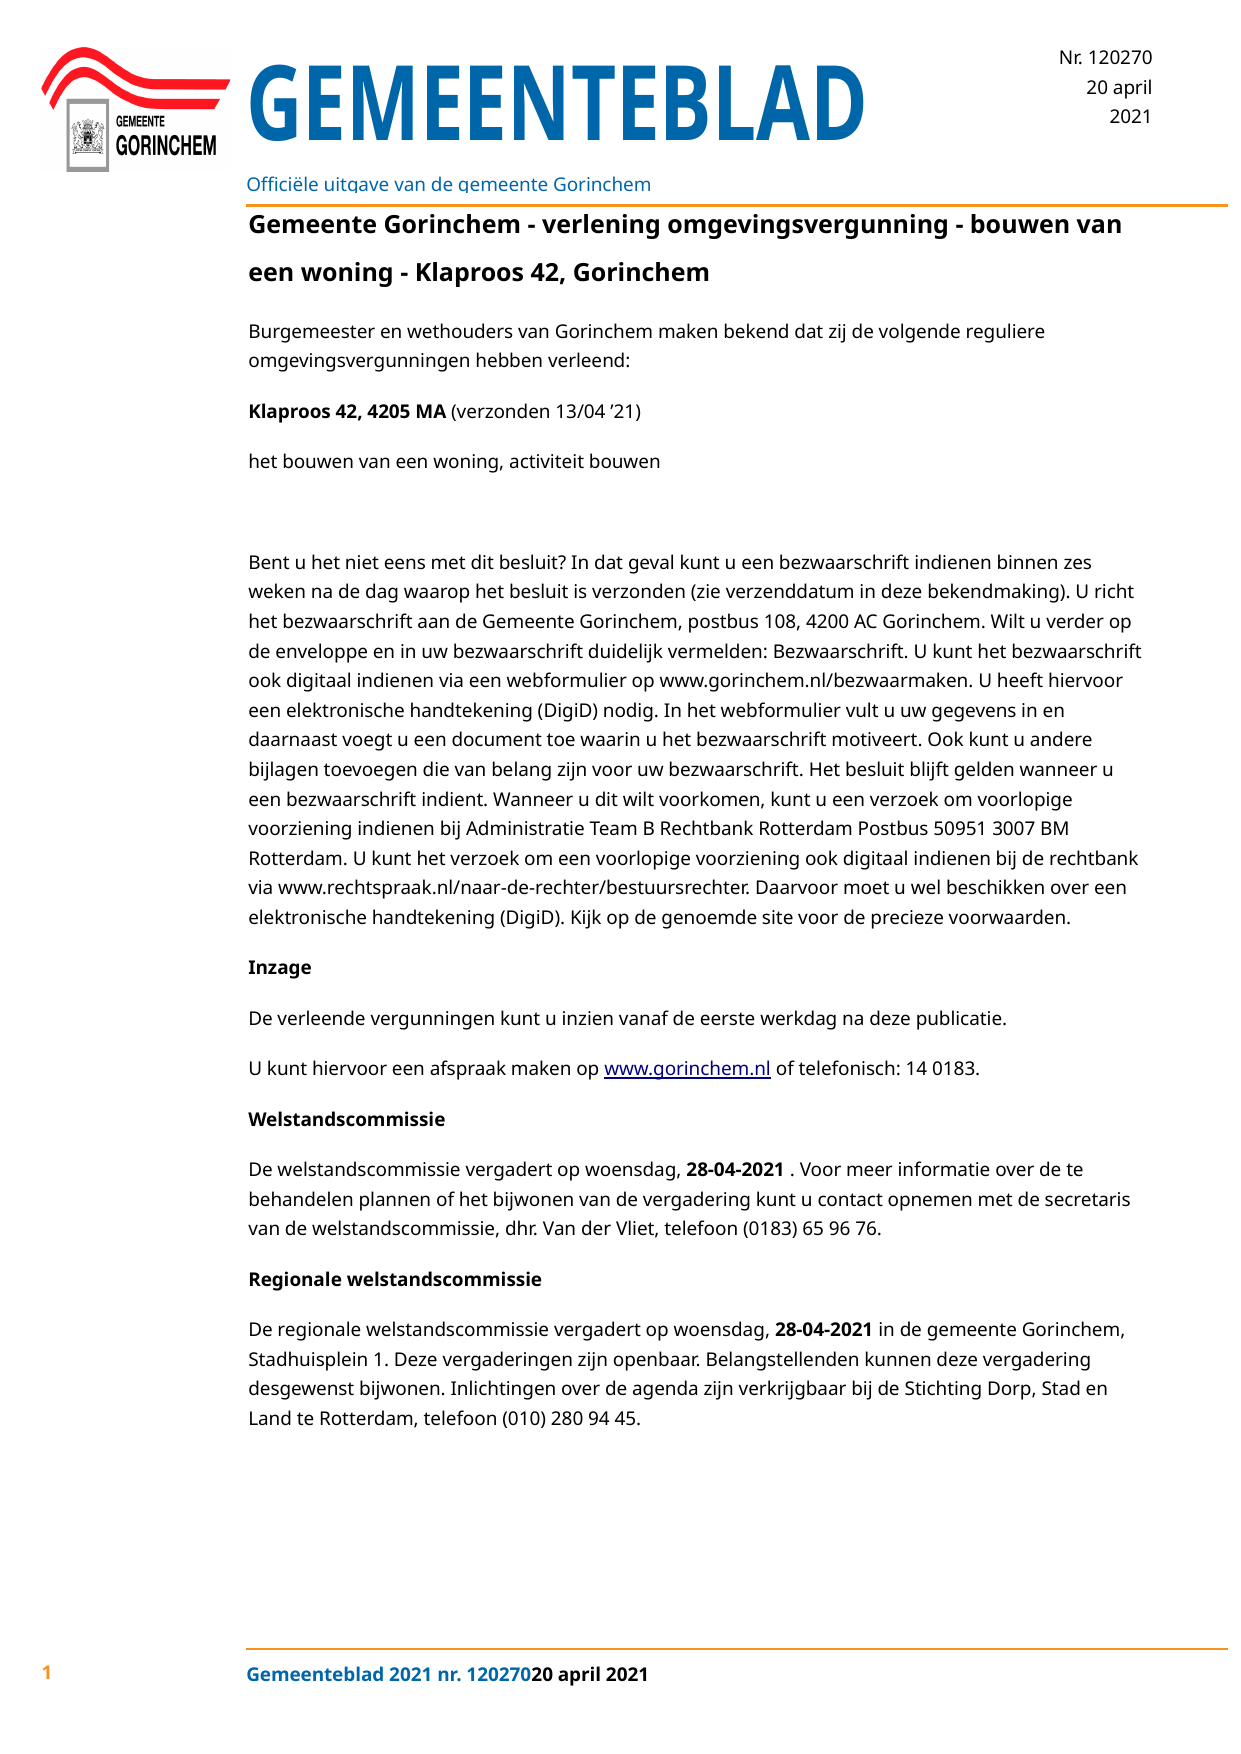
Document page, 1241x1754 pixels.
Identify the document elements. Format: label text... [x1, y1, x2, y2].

text U kunt hiervoor een afspraak maken op www.gorinchem.nl of telefonisch: 14 0183. [248, 1055, 1152, 1081]
text Klaproos 42, 4205 MA (verzonden 13/04 ’21) [248, 398, 1152, 424]
text het bouwen van een woning, activiteit bouwen [248, 448, 1152, 474]
picture [41, 47, 231, 172]
text Welstandscommissie [248, 1106, 1152, 1132]
text Regionale welstandscommissie [248, 1266, 1152, 1292]
text Inzage [248, 954, 1152, 980]
text De welstandscommissie vergadert op woensdag, 28-04-2021 . Voor meer informatie over de te behandelen plannen of het bijwonen van de vergadering kunt u contact opnemen met de secretaris van de welstandscommissie, dhr. Van der Vliet, telefoon (0183) 65 96 76. [248, 1156, 1152, 1241]
text Gemeente Gorinchem - verlening omgevingsvergunning - bouwen van een woning - Klaproos 42, Gorinchem [248, 207, 1152, 288]
text De regionale welstandscommissie vergadert op woensdag, 28-04-2021 in de gemeente Gorinchem, Stadhuisplein 1. Deze vergaderingen zijn openbaar. Belangstellenden kunnen deze vergadering desgewenst bijwonen. Inlichtingen over de agenda zijn verkrijgbaar bij de Stichting Dorp, Stad en Land te Rotterdam, telefoon (010) 280 94 45. [248, 1316, 1152, 1431]
text Bent u het niet eens met dit besluit? In dat geval kunt u een bezwaarschrift indienen binnen zes weken na de dag waarop het besluit is verzonden (zie verzenddatum in deze bekendmaking). U richt het bezwaarschrift aan de Gemeente Gorinchem, postbus 108, 4200 AC Gorinchem. Wilt u verder op de enveloppe en in uw bezwaarschrift duidelijk vermelden: Bezwaarschrift. U kunt het bezwaarschrift ook digitaal indienen via een webformulier op www.gorinchem.nl/bezwaarmaken. U heeft hiervoor een elektronische handtekening (DigiD) nodig. In het webformulier vult u uw gegevens in en daarnaast voegt u een document toe waarin u het bezwaarschrift motiveert. Ook kunt u andere bijlagen toevoegen die van belang zijn voor uw bezwaarschrift. Het besluit blijft gelden wanneer u een bezwaarschrift indient. Wanneer u dit wilt voorkomen, kunt u een verzoek om voorlopige voorziening indienen bij Administratie Team B Rechtbank Rotterdam Postbus 50951 3007 BM Rotterdam. U kunt het verzoek om een voorlopige voorziening ook digitaal indienen bij de rechtbank via www.rechtspraak.nl/naar-de-rechter/bestuursrechter. Daarvoor moet u wel beschikken over een elektronische handtekening (DigiD). Kijk op de genoemde site voor de precieze voorwaarden. [248, 549, 1152, 930]
text De verleende vergunningen kunt u inzien vanaf de eerste werkdag na deze publicatie. [248, 1005, 1152, 1031]
text Burgemeester en wethouders van Gorinchem maken bekend dat zij de volgende reguliere omgevingsvergunningen hebben verleend: [248, 318, 1152, 373]
